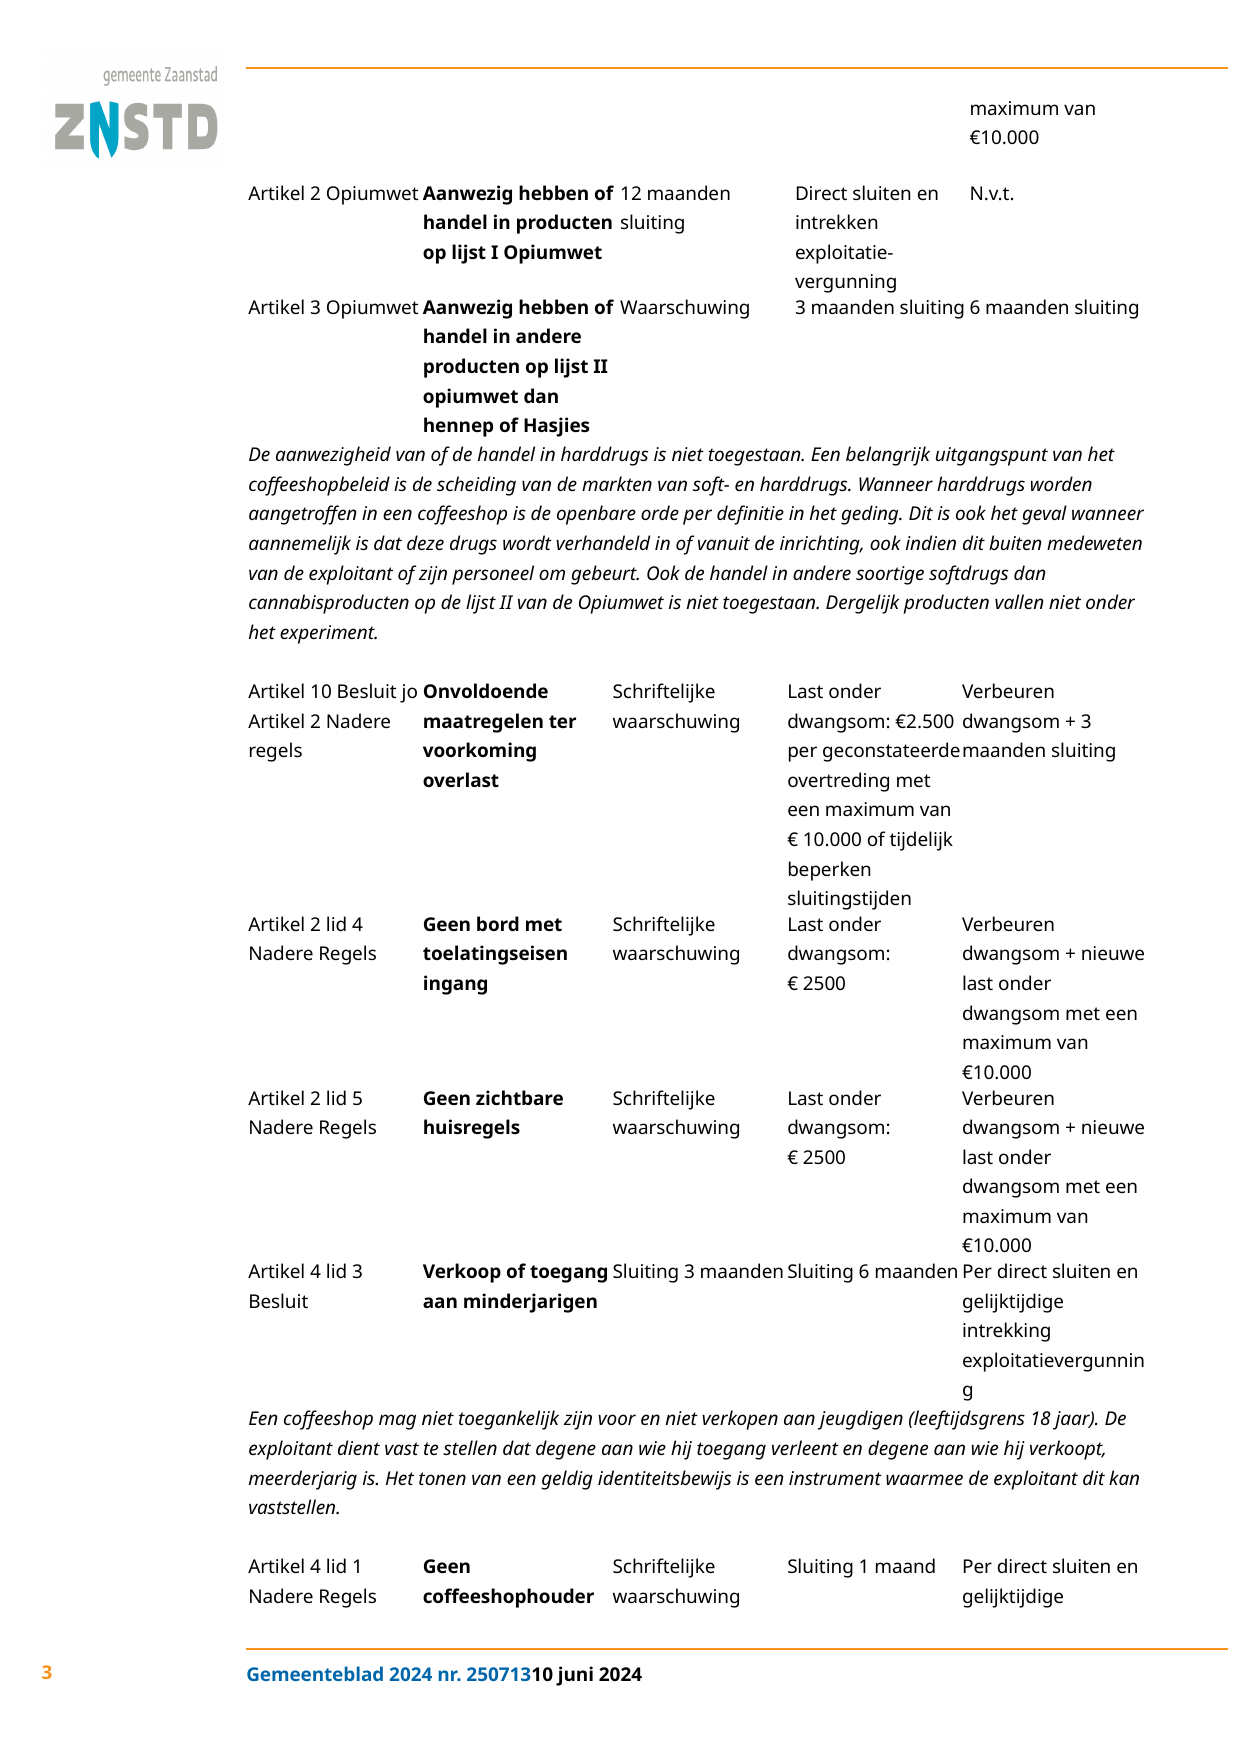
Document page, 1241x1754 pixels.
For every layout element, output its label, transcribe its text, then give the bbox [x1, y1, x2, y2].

table_cell [248, 95, 423, 180]
table_header Onvoldoende maatregelen ter voorkoming overlast [423, 678, 612, 911]
table_cell Artikel 2 lid 5 Nadere Regels [248, 1085, 423, 1258]
table_cell Per direct sluiten en gelijktijdige intrekking exploitatievergunning [962, 1258, 1152, 1402]
table_cell Sluiting 6 maanden [787, 1258, 962, 1402]
table_cell [795, 95, 969, 180]
text Een coffeeshop mag niet toegankelijk zijn voor en niet verkopen aan jeugdigen (leeftijdsgrens 18 jaar). De exploitant dient vast te stellen dat degene aan wie hij toegang verleent en degene aan wie hij verkoopt, meerderjarig is. Het tonen van een geldig identiteitsbewijs is een instrument waarmee de exploitant dit kan vaststellen. [248, 1406, 1152, 1520]
table_cell Last onder dwangsom: € 2500 [787, 911, 962, 1085]
table_header Verbeuren dwangsom + 3 maanden sluiting [962, 678, 1152, 911]
table_cell Verbeuren dwangsom + nieuwe last onder dwangsom met een maximum van €10.000 [962, 1085, 1152, 1258]
table_header Schriftelijke waarschuwing [613, 1554, 787, 1609]
table_header Sluiting 1 maand [787, 1554, 962, 1609]
table_cell maximum van €10.000 [969, 95, 1152, 180]
table_cell 6 maanden sluiting [969, 294, 1152, 438]
table_header Schriftelijke waarschuwing [613, 678, 787, 911]
text De aanwezigheid van of de handel in harddrugs is niet toegestaan. Een belangrijk uitgangspunt van het coffeeshopbeleid is de scheiding van de markten van soft- en harddrugs. Wanneer harddrugs worden aangetroffen in een coffeeshop is de openbare orde per definitie in het geding. Dit is ook het geval wanneer aannemelijk is dat deze drugs wordt verhandeld in of vanuit de inrichting, ook indien dit buiten medeweten van de exploitant of zijn personeel om gebeurt. Ook de handel in andere soortige softdrugs dan cannabisproducten op de lijst II van de Opiumwet is niet toegestaan. Dergelijk producten vallen niet onder het experiment. [248, 441, 1152, 645]
table_cell Aanwezig hebben of handel in andere producten op lijst II opiumwet dan hennep of Hasjies [423, 294, 620, 438]
table_cell Artikel 3 Opiumwet [248, 294, 423, 438]
table_cell N.v.t. [969, 180, 1152, 294]
table_cell Verbeuren dwangsom + nieuwe last onder dwangsom met een maximum van €10.000 [962, 911, 1152, 1085]
table_cell Schriftelijke waarschuwing [613, 1085, 787, 1258]
table_cell Artikel 2 Opiumwet [248, 180, 423, 294]
table_cell Geen zichtbare huisregels [423, 1085, 612, 1258]
table_cell Artikel 4 lid 3 Besluit [248, 1258, 423, 1402]
table_cell Verkoop of toegang aan minderjarigen [423, 1258, 612, 1402]
table_header Artikel 4 lid 1 Nadere Regels [248, 1554, 423, 1609]
table_cell Schriftelijke waarschuwing [613, 911, 787, 1085]
table_cell [423, 95, 620, 180]
table_cell 3 maanden sluiting [795, 294, 969, 438]
table_cell [620, 95, 795, 180]
table_header Last onder dwangsom: €2.500 per geconstateerde overtreding met een maximum van € 10.000 of tijdelijk beperken sluitingstijden [787, 678, 962, 911]
table_header Geen coffeeshophouder [423, 1554, 612, 1609]
table_cell Last onder dwangsom: € 2500 [787, 1085, 962, 1258]
table_cell Direct sluiten en intrekken exploitatie-vergunning [795, 180, 969, 294]
table_cell Aanwezig hebben of handel in producten op lijst I Opiumwet [423, 180, 620, 294]
table_cell Geen bord met toelatingseisen ingang [423, 911, 612, 1085]
picture [41, 47, 231, 172]
table_header Artikel 10 Besluit jo Artikel 2 Nadere regels [248, 678, 423, 911]
table_cell 12 maanden sluiting [620, 180, 795, 294]
table_cell Sluiting 3 maanden [613, 1258, 787, 1402]
table_cell Artikel 2 lid 4 Nadere Regels [248, 911, 423, 1085]
table_header Per direct sluiten en gelijktijdige [962, 1554, 1152, 1609]
table_cell Waarschuwing [620, 294, 795, 438]
